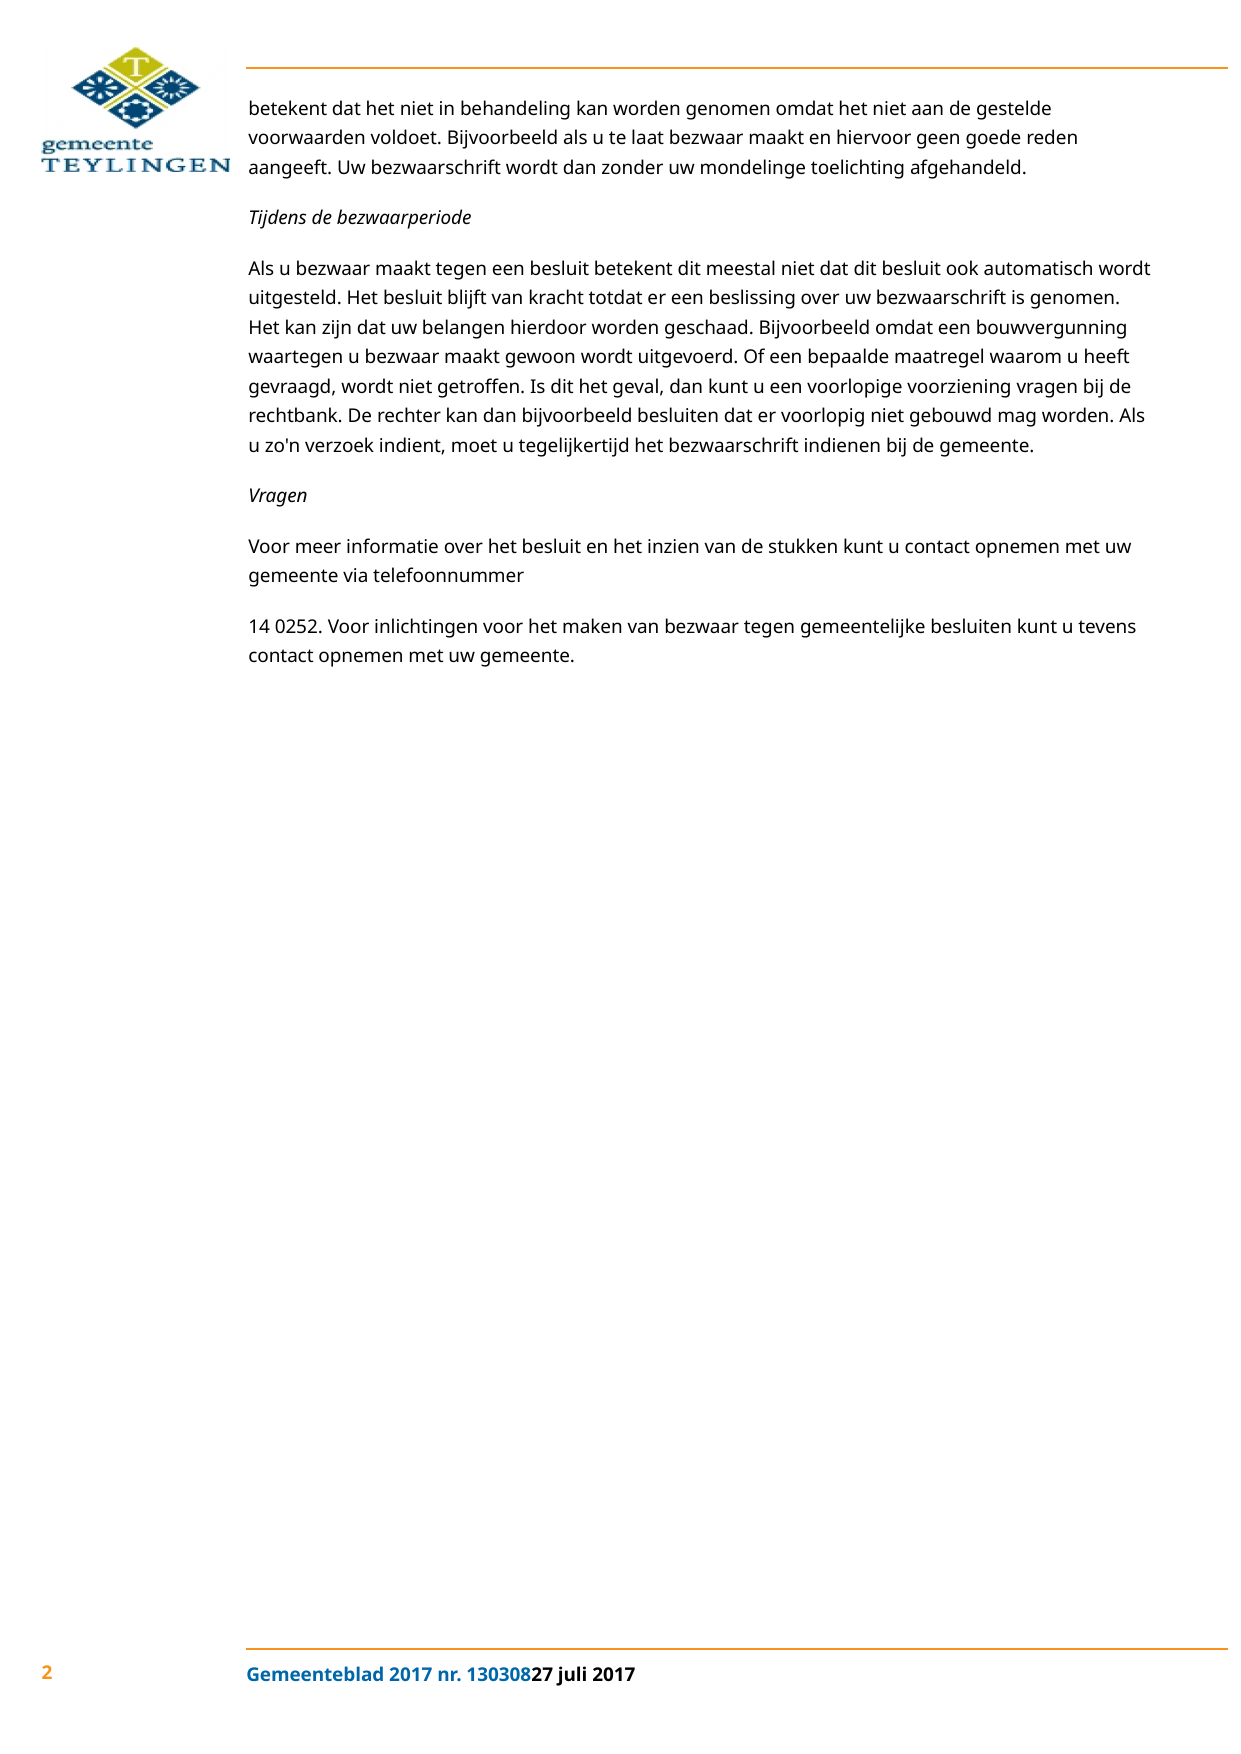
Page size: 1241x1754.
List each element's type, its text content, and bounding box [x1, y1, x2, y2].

text Vragen [248, 483, 1152, 508]
text 14 0252. Voor inlichtingen voor het maken van bezwaar tegen gemeentelijke besluiten kunt u tevens contact opnemen met uw gemeente. [248, 613, 1152, 668]
text Als u bezwaar maakt tegen een besluit betekent dit meestal niet dat dit besluit ook automatisch wordt uitgesteld. Het besluit blijft van kracht totdat er een beslissing over uw bezwaarschrift is genomen. Het kan zijn dat uw belangen hierdoor worden geschaad. Bijvoorbeeld omdat een bouwvergunning waartegen u bezwaar maakt gewoon wordt uitgevoerd. Of een bepaalde maatregel waarom u heeft gevraagd, wordt niet getroffen. Is dit het geval, dan kunt u een voorlopige voorziening vragen bij de rechtbank. De rechter kan dan bijvoorbeeld besluiten dat er voorlopig niet gebouwd mag worden. Als u zo'n verzoek indient, moet u tegelijkertijd het bezwaarschrift indienen bij de gemeente. [248, 255, 1152, 458]
text Voor meer informatie over het besluit en het inzien van de stukken kunt u contact opnemen met uw gemeente via telefoonnummer [248, 533, 1152, 588]
text betekent dat het niet in behandeling kan worden genomen omdat het niet aan de gestelde voorwaarden voldoet. Bijvoorbeeld als u te laat bezwaar maakt en hiervoor geen goede reden aangeeft. Uw bezwaarschrift wordt dan zonder uw mondelinge toelichting afgehandeld. [248, 95, 1152, 180]
text Tijdens de bezwaarperiode [248, 204, 1152, 230]
picture [41, 47, 231, 172]
